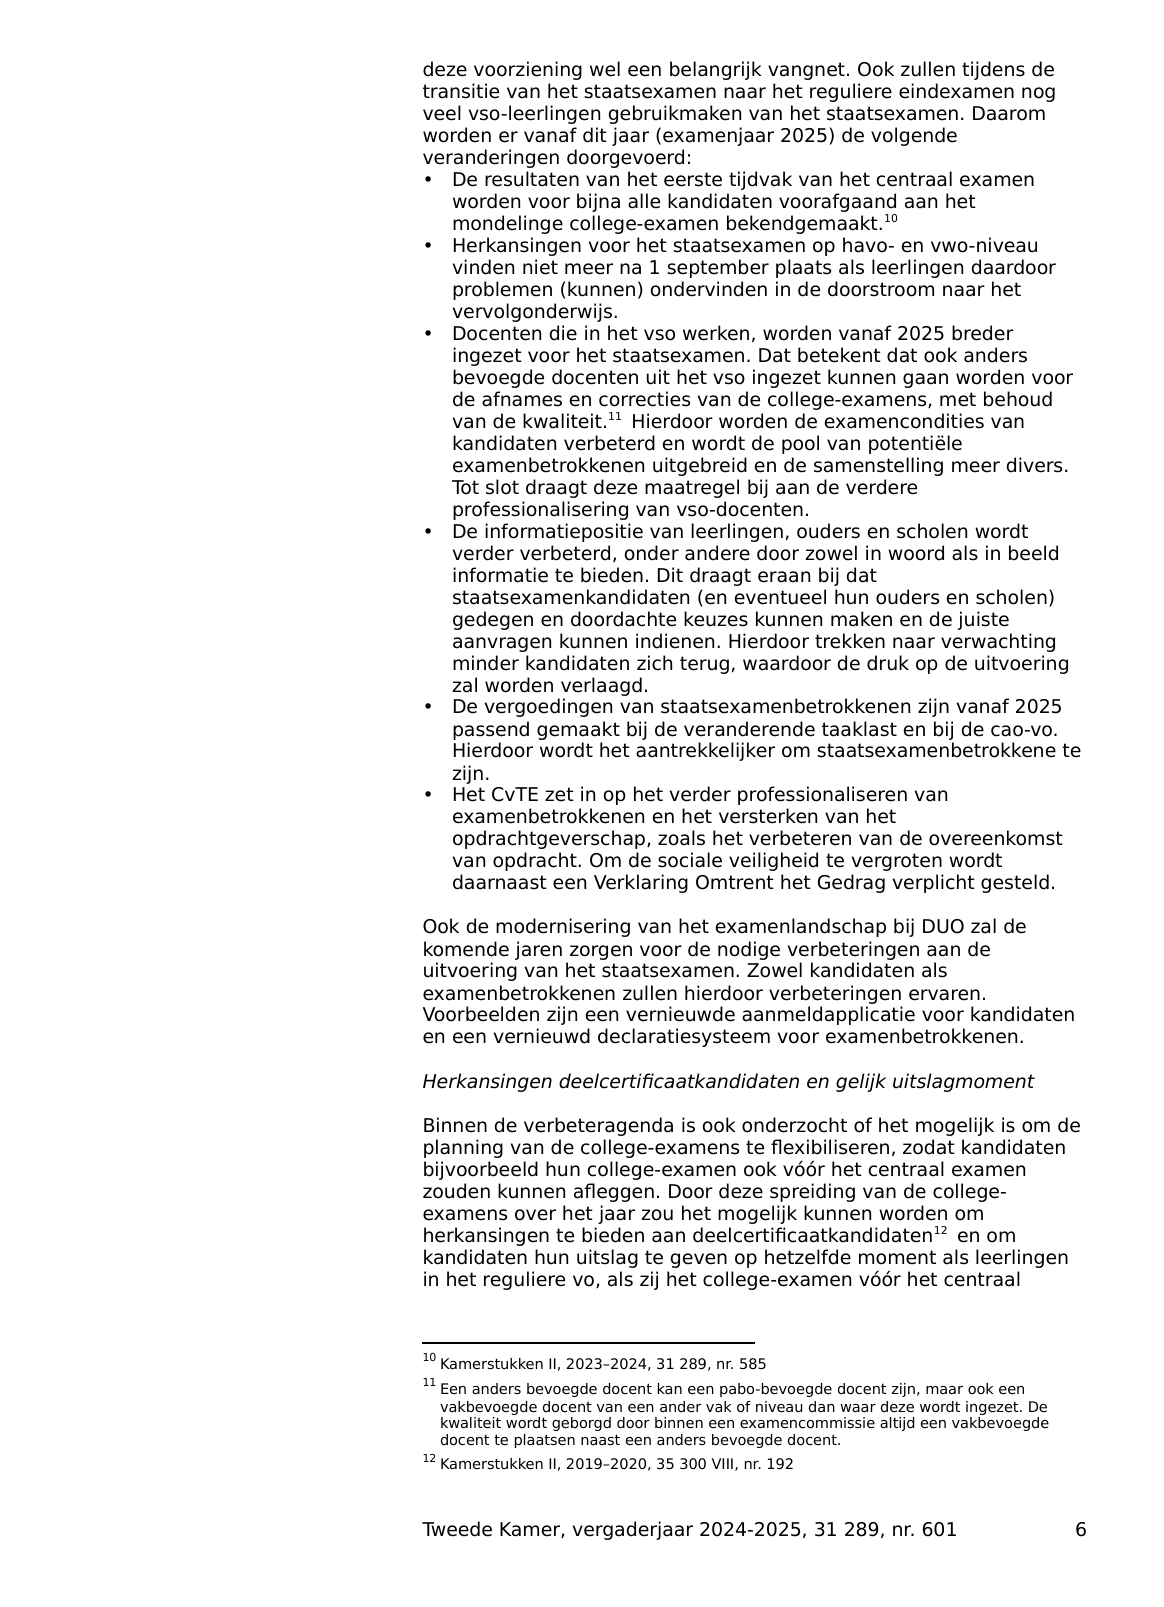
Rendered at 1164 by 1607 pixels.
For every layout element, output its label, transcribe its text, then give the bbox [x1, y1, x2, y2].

text • De informatiepositie van leerlingen, ouders en scholen wordt verder verbeterd, onder andere door zowel in woord als in beeld informatie te bieden. Dit draagt eraan bij dat staatsexamenkandidaten (en eventueel hun ouders en scholen) gedegen en doordachte keuzes kunnen maken en de juiste aanvragen kunnen indienen. Hierdoor trekken naar verwachting minder kandidaten zich terug, waardoor de druk op de uitvoering zal worden verlaagd. [422, 521, 1087, 696]
text • Het CvTE zet in op het verder professionaliseren van examenbetrokkenen en het versterken van het opdrachtgeverschap, zoals het verbeteren van de overeenkomst van opdracht. Om de sociale veiligheid te vergroten wordt daarnaast een Verklaring Omtrent het Gedrag verplicht gesteld. [422, 784, 1087, 894]
subtitle Herkansingen deelcertificaatkandidaten en gelijk uitslagmoment [422, 1071, 1087, 1092]
text Binnen de verbeteragenda is ook onderzocht of het mogelijk is om de planning van de college-examens te flexibiliseren, zodat kandidaten bijvoorbeeld hun college-examen ook vóór het centraal examen zouden kunnen afleggen. Door deze spreiding van de college-examens over het jaar zou het mogelijk kunnen worden om herkansingen te bieden aan deelcertificaatkandidaten en om kandidaten hun uitslag te geven op hetzelfde moment als leerlingen in het reguliere vo, als zij het college-examen vóór het centraal [422, 1115, 1087, 1291]
text Kamerstukken II, 2023–2024, 31 289, nr. 585 [422, 1352, 1087, 1374]
text Een anders bevoegde docent kan een pabo-bevoegde docent zijn, maar ook een vakbevoegde docent van een ander vak of niveau dan waar deze wordt ingezet. De kwaliteit wordt geborgd door binnen een examencommissie altijd een vakbevoegde docent te plaatsen naast een anders bevoegde docent. [422, 1377, 1087, 1449]
text Kamerstukken II, 2019–2020, 35 300 VIII, nr. 192 [422, 1452, 1087, 1474]
text • Docenten die in het vso werken, worden vanaf 2025 breder ingezet voor het staatsexamen. Dat betekent dat ook anders bevoegde docenten uit het vso ingezet kunnen gaan worden voor de afnames en correcties van de college-examens, met behoud van de kwaliteit. Hierdoor worden de examencondities van kandidaten verbeterd en wordt de pool van potentiële examenbetrokkenen uitgebreid en de samenstelling meer divers. Tot slot draagt deze maatregel bij aan de verdere professionalisering van vso-docenten. [422, 323, 1087, 521]
text • Herkansingen voor het staatsexamen op havo- en vwo-niveau vinden niet meer na 1 september plaats als leerlingen daardoor problemen (kunnen) ondervinden in de doorstroom naar het vervolgonderwijs. [422, 235, 1087, 323]
text deze voorziening wel een belangrijk vangnet. Ook zullen tijdens de transitie van het staatsexamen naar het reguliere eindexamen nog veel vso-leerlingen gebruikmaken van het staatsexamen. Daarom worden er vanaf dit jaar (examenjaar 2025) de volgende veranderingen doorgevoerd: [422, 59, 1087, 169]
text • De vergoedingen van staatsexamenbetrokkenen zijn vanaf 2025 passend gemaakt bij de veranderende taaklast en bij de cao-vo. Hierdoor wordt het aantrekkelijker om staatsexamenbetrokkene te zijn. [422, 696, 1087, 784]
text • De resultaten van het eerste tijdvak van het centraal examen worden voor bijna alle kandidaten voorafgaand aan het mondelinge college-examen bekendgemaakt. [422, 169, 1087, 235]
text Ook de modernisering van het examenlandschap bij DUO zal de komende jaren zorgen voor de nodige verbeteringen aan de uitvoering van het staatsexamen. Zowel kandidaten als examenbetrokkenen zullen hierdoor verbeteringen ervaren. Voorbeelden zijn een vernieuwde aanmeldapplicatie voor kandidaten en een vernieuwd declaratiesysteem voor examenbetrokkenen. [422, 916, 1087, 1048]
